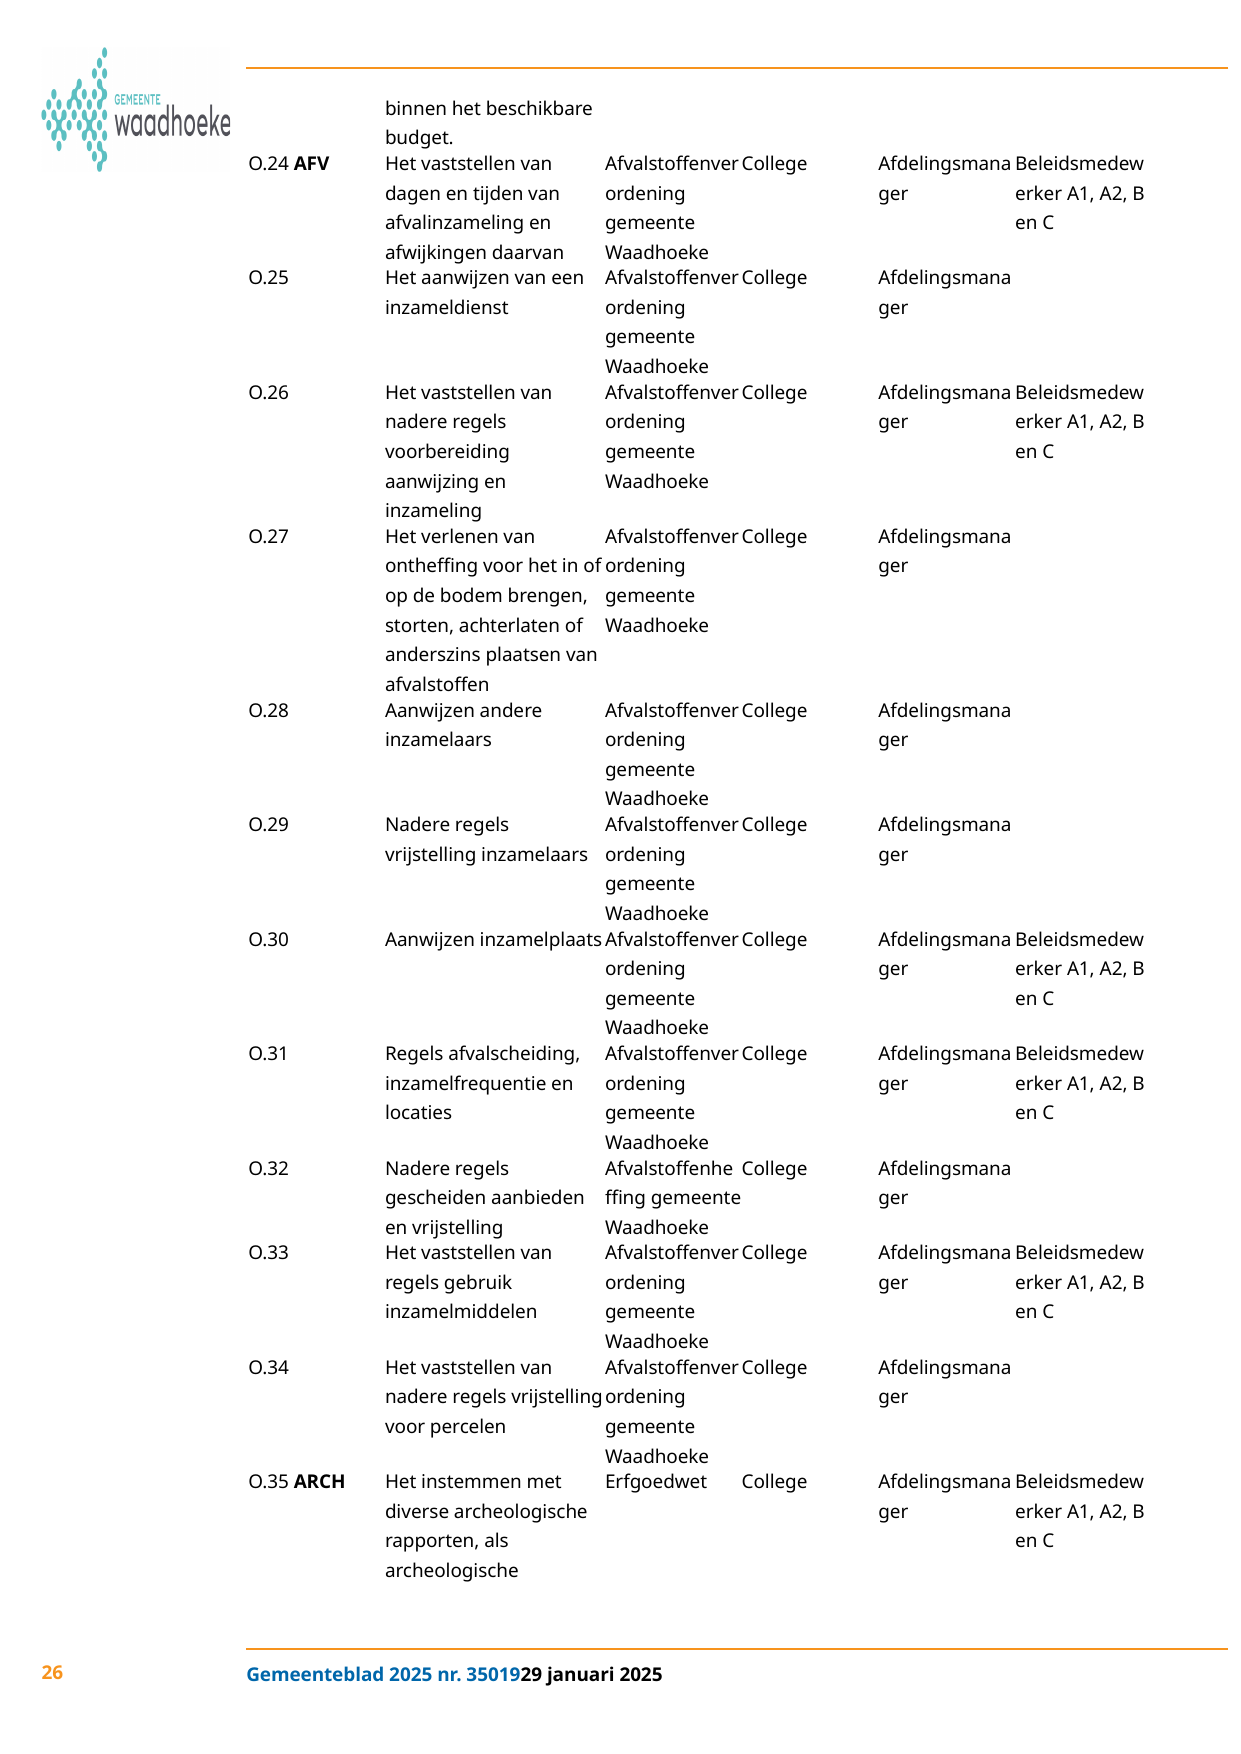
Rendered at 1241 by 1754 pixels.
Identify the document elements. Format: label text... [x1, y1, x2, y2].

table_cell [605, 95, 741, 150]
table_cell Afvalstoffenverordening gemeente Waadhoeke [605, 811, 741, 926]
table_cell College [741, 523, 878, 697]
table_cell College [741, 1354, 878, 1468]
table_cell [1015, 265, 1152, 379]
table_cell [1015, 697, 1152, 811]
table_cell Afdelingsmanager [878, 379, 1015, 523]
table_cell College [741, 697, 878, 811]
table_cell College [741, 1155, 878, 1239]
table_cell Afvalstoffenverordening gemeente Waadhoeke [605, 697, 741, 811]
table_cell O.33 [248, 1240, 385, 1354]
table_cell Het vaststellen van nadere regels voorbereiding aanwijzing en inzameling [385, 379, 605, 523]
table_cell Regels afvalscheiding, inzamelfrequentie en locaties [385, 1040, 605, 1155]
table_cell College [741, 1240, 878, 1354]
table_cell Afvalstoffenverordening gemeente Waadhoeke [605, 265, 741, 379]
table_cell College [741, 1040, 878, 1155]
table_cell O.32 [248, 1155, 385, 1239]
table_cell Nadere regels gescheiden aanbieden en vrijstelling [385, 1155, 605, 1239]
table_cell Aanwijzen inzamelplaats [385, 926, 605, 1040]
table_cell Beleidsmedewerker A1, A2, B en C [1015, 926, 1152, 1040]
table_cell Afdelingsmanager [878, 523, 1015, 697]
table_cell College [741, 150, 878, 264]
table_cell College [741, 1469, 878, 1583]
table_cell Het vaststellen van dagen en tijden van afvalinzameling en afwijkingen daarvan [385, 150, 605, 264]
table_cell Beleidsmedewerker A1, A2, B en C [1015, 1469, 1152, 1583]
table_cell [741, 95, 878, 150]
table_cell [248, 95, 385, 150]
table_cell Het vaststellen van regels gebruik inzamelmiddelen [385, 1240, 605, 1354]
table_cell O.28 [248, 697, 385, 811]
table_cell O.26 [248, 379, 385, 523]
picture [41, 47, 231, 172]
table_cell O.35 ARCH [248, 1469, 385, 1583]
table_cell Nadere regels vrijstelling inzamelaars [385, 811, 605, 926]
table_cell College [741, 265, 878, 379]
table_cell Het instemmen met diverse archeologische rapporten, als archeologische [385, 1469, 605, 1583]
table_cell Afvalstoffenverordening gemeente Waadhoeke [605, 926, 741, 1040]
table_cell Aanwijzen andere inzamelaars [385, 697, 605, 811]
table_cell binnen het beschikbare budget. [385, 95, 605, 150]
table_cell Beleidsmedewerker A1, A2, B en C [1015, 1240, 1152, 1354]
table_cell Het aanwijzen van een inzameldienst [385, 265, 605, 379]
table_cell O.29 [248, 811, 385, 926]
table_cell Afdelingsmanager [878, 150, 1015, 264]
table_cell Afdelingsmanager [878, 697, 1015, 811]
table_cell Afdelingsmanager [878, 1240, 1015, 1354]
table_cell O.25 [248, 265, 385, 379]
table_cell Afdelingsmanager [878, 265, 1015, 379]
table_cell Afvalstoffenverordening gemeente Waadhoeke [605, 1240, 741, 1354]
table_cell O.34 [248, 1354, 385, 1468]
table_cell Afvalstoffenverordening gemeente Waadhoeke [605, 523, 741, 697]
table_cell O.30 [248, 926, 385, 1040]
table_cell Afdelingsmanager [878, 926, 1015, 1040]
table_cell O.31 [248, 1040, 385, 1155]
table_cell [878, 95, 1015, 150]
table_cell Afvalstoffenverordening gemeente Waadhoeke [605, 150, 741, 264]
table_cell [1015, 523, 1152, 697]
table_cell [1015, 1155, 1152, 1239]
table_cell Beleidsmedewerker A1, A2, B en C [1015, 379, 1152, 523]
table_cell Afdelingsmanager [878, 811, 1015, 926]
table_cell [1015, 95, 1152, 150]
table_cell O.24 AFV [248, 150, 385, 264]
table_cell Afdelingsmanager [878, 1469, 1015, 1583]
table_cell Het vaststellen van nadere regels vrijstelling voor percelen [385, 1354, 605, 1468]
table_cell O.27 [248, 523, 385, 697]
table_cell Erfgoedwet [605, 1469, 741, 1583]
table_cell College [741, 379, 878, 523]
table_cell [1015, 1354, 1152, 1468]
table_cell Afdelingsmanager [878, 1040, 1015, 1155]
table_cell Beleidsmedewerker A1, A2, B en C [1015, 150, 1152, 264]
table_cell Afvalstoffenverordening gemeente Waadhoeke [605, 379, 741, 523]
table_cell Afdelingsmanager [878, 1354, 1015, 1468]
table_cell Afvalstoffenheffing gemeente Waadhoeke [605, 1155, 741, 1239]
table_cell Beleidsmedewerker A1, A2, B en C [1015, 1040, 1152, 1155]
table_cell Afvalstoffenverordening gemeente Waadhoeke [605, 1040, 741, 1155]
table_cell Afdelingsmanager [878, 1155, 1015, 1239]
table_cell Afvalstoffenverordening gemeente Waadhoeke [605, 1354, 741, 1468]
table_cell [1015, 811, 1152, 926]
table_cell College [741, 811, 878, 926]
table_cell Het verlenen van ontheffing voor het in of op de bodem brengen, storten, achterlaten of anderszins plaatsen van afvalstoffen [385, 523, 605, 697]
table_cell College [741, 926, 878, 1040]
